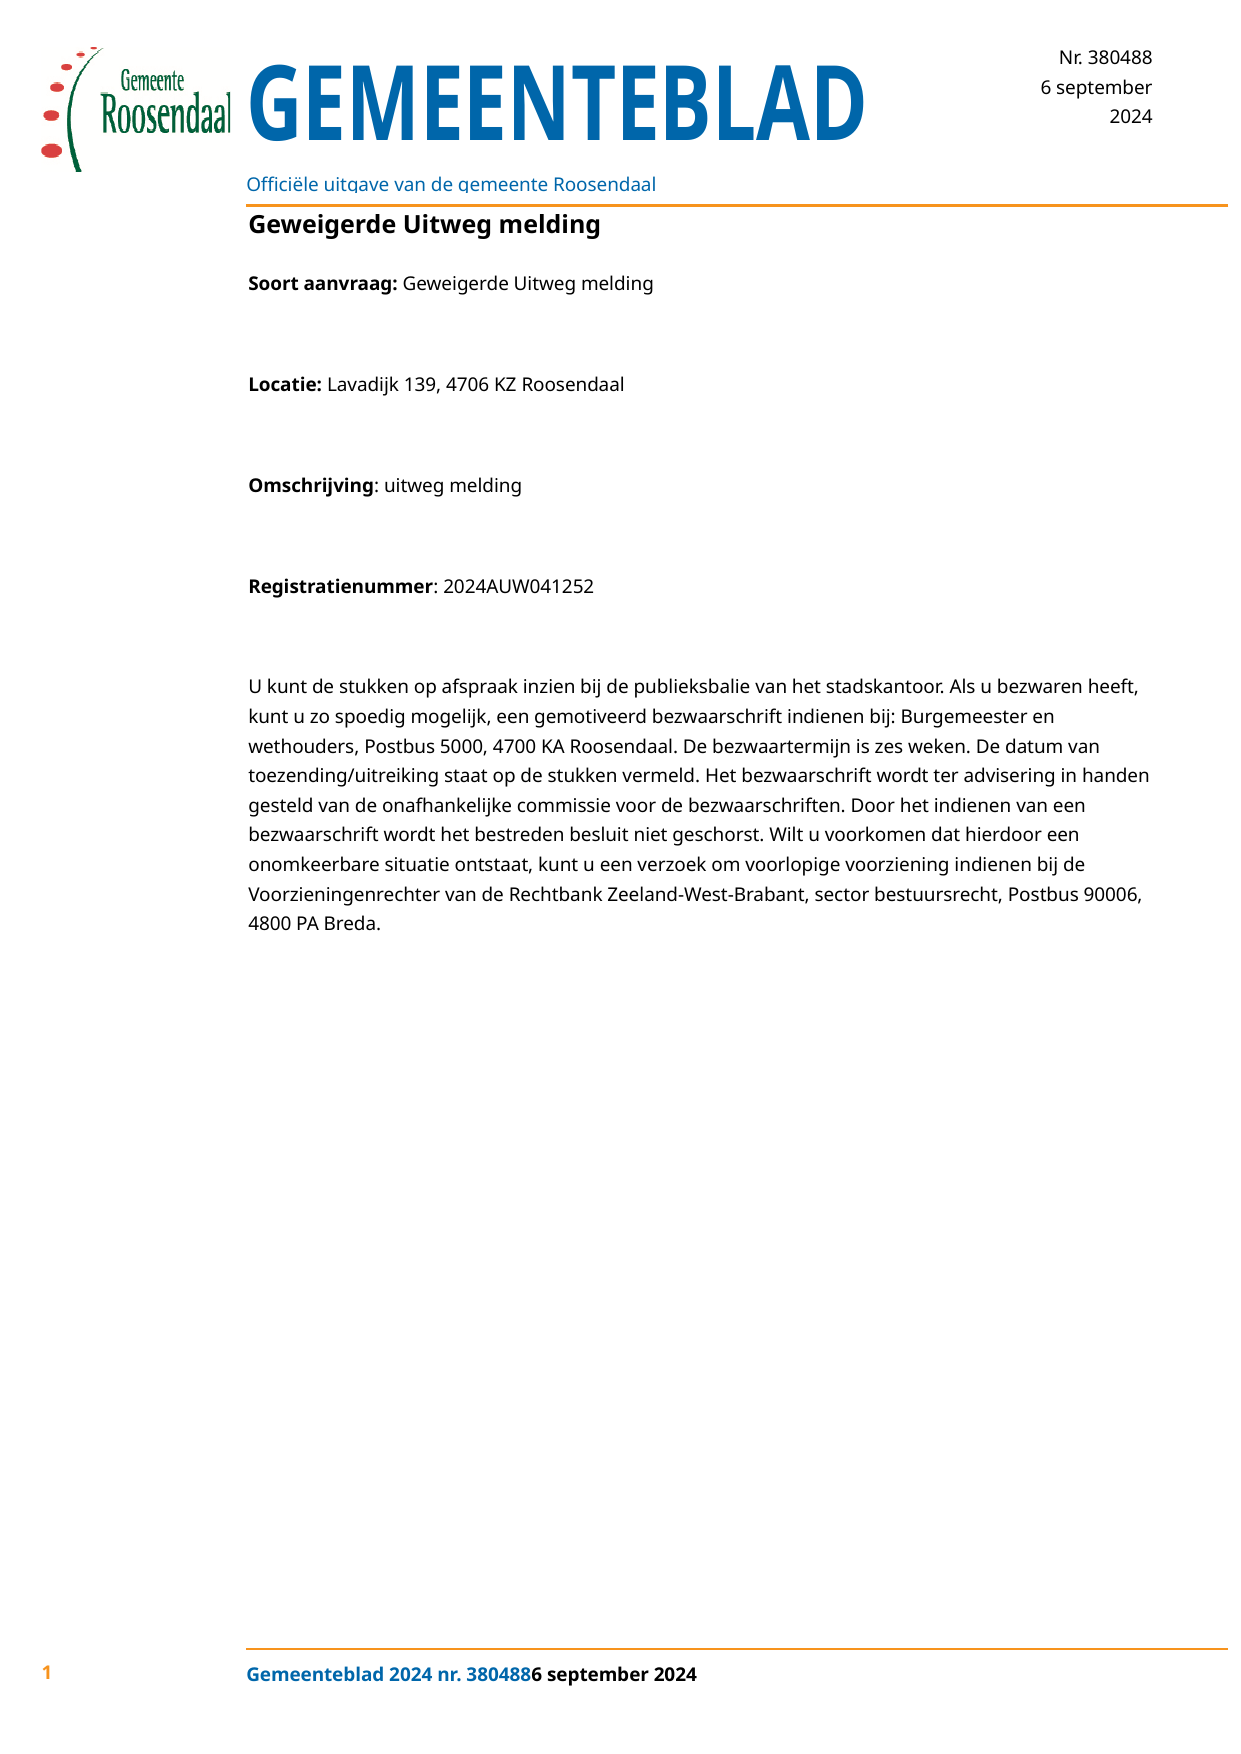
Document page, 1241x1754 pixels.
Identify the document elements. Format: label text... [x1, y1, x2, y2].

text Locatie: Lavadijk 139, 4706 KZ Roosendaal [248, 371, 1152, 397]
text Registratienummer: 2024AUW041252 [248, 573, 1152, 598]
text Soort aanvraag: Geweigerde Uitweg melding [248, 270, 1152, 296]
text Omschrijving: uitweg melding [248, 472, 1152, 498]
text U kunt de stukken op afspraak inzien bij de publieksbalie van het stadskantoor. Als u bezwaren heeft, kunt u zo spoedig mogelijk, een gemotiveerd bezwaarschrift indienen bij: Burgemeester en wethouders, Postbus 5000, 4700 KA Roosendaal. De bezwaartermijn is zes weken. De datum van toezending/uitreiking staat op de stukken vermeld. Het bezwaarschrift wordt ter advisering in handen gesteld van de onafhankelijke commissie voor de bezwaarschriften. Door het indienen van een bezwaarschrift wordt het bestreden besluit niet geschorst. Wilt u voorkomen dat hierdoor een onomkeerbare situatie ontstaat, kunt u een verzoek om voorlopige voorziening indienen bij de Voorzieningenrechter van de Rechtbank Zeeland-West-Brabant, sector bestuursrecht, Postbus 90006, 4800 PA Breda. [248, 674, 1152, 936]
picture [41, 47, 231, 172]
text Geweigerde Uitweg melding [248, 207, 1152, 241]
